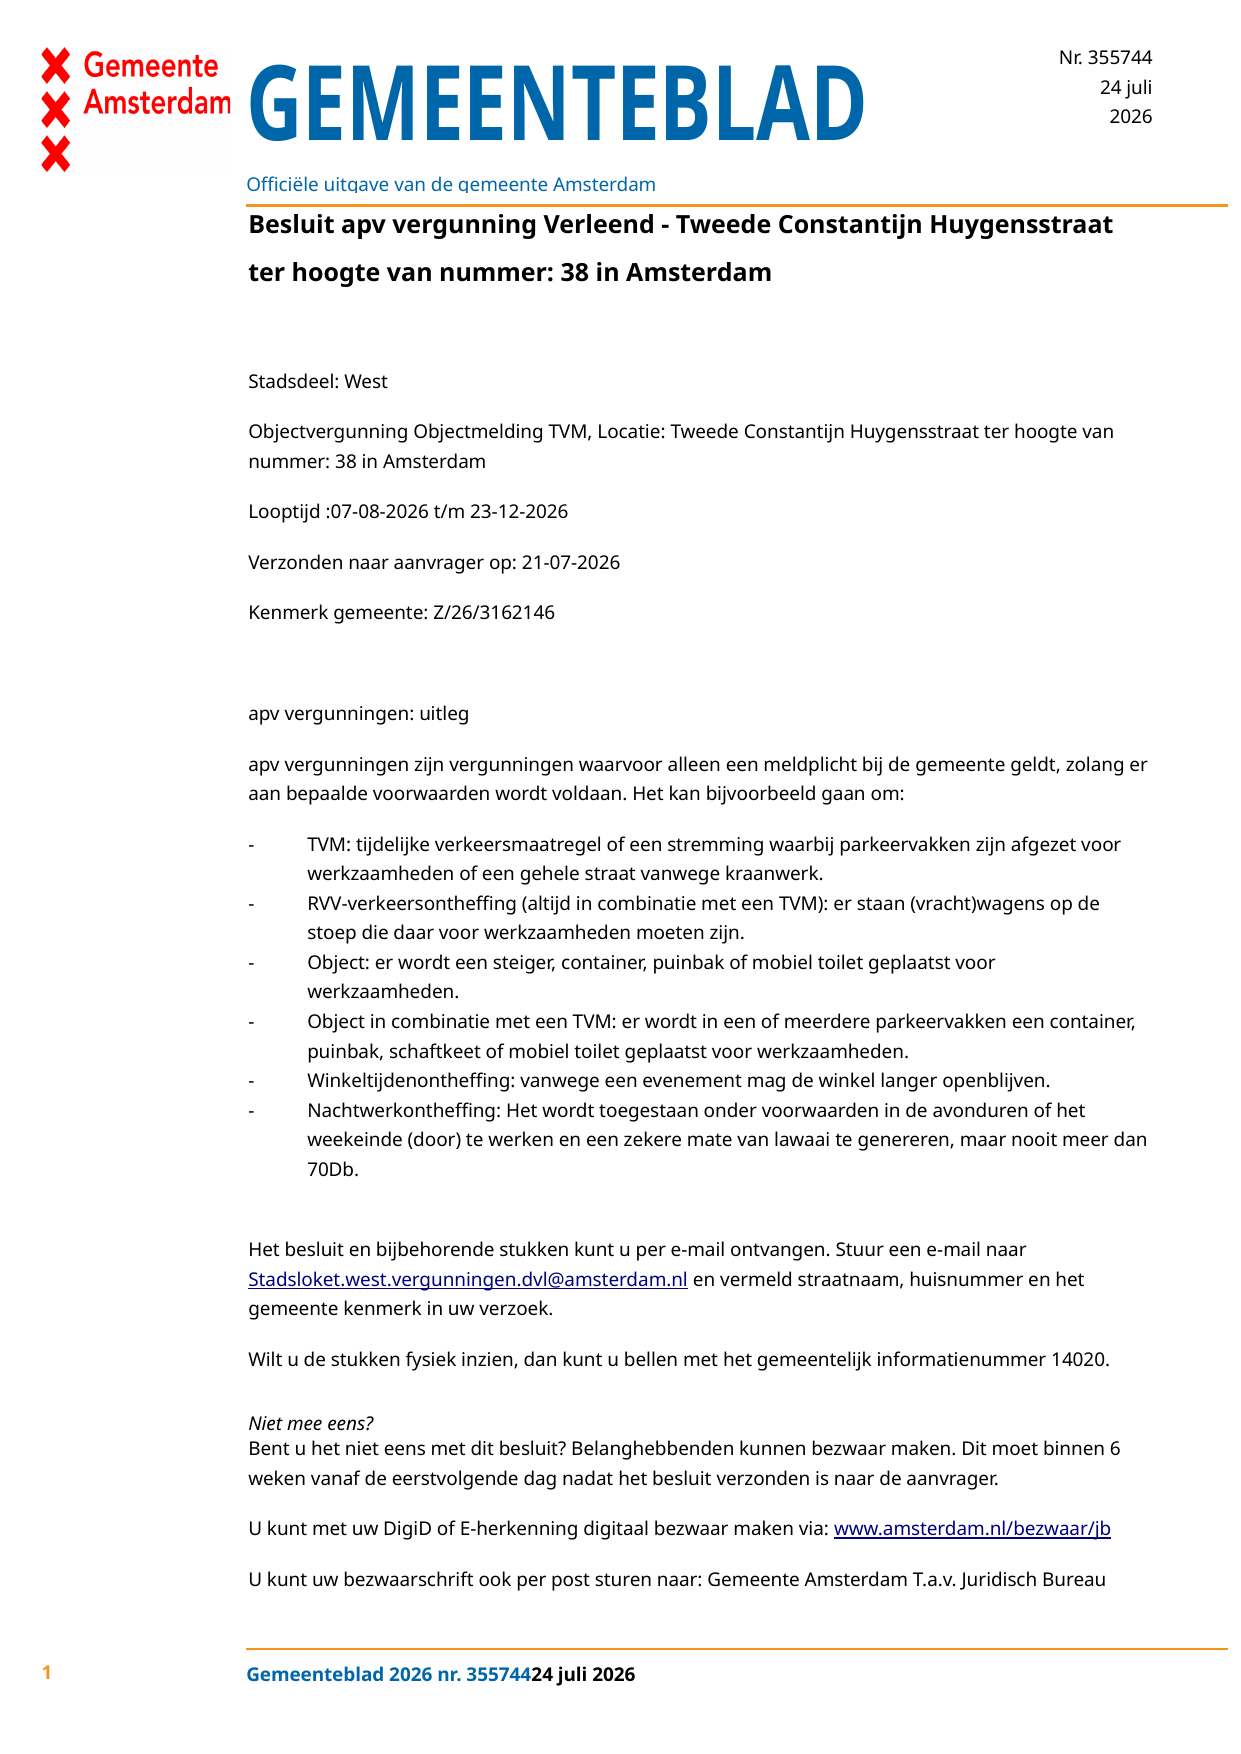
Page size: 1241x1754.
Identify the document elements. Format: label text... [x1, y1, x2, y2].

text apv vergunningen zijn vergunningen waarvoor alleen een meldplicht bij de gemeente geldt, zolang er aan bepaalde voorwaarden wordt voldaan. Het kan bijvoorbeeld gaan om: [248, 751, 1152, 806]
text Stadsdeel: West [248, 368, 1152, 394]
text apv vergunningen: uitleg [248, 700, 1152, 726]
text Verzonden naar aanvrager op: 21-07-2026 [248, 549, 1152, 575]
text U kunt met uw DigiD of E-herkenning digitaal bezwaar maken via: www.amsterdam.nl/bezwaar/jb [248, 1516, 1152, 1541]
text Kenmerk gemeente: Z/26/3162146 [248, 599, 1152, 625]
list Winkeltijdenontheffing: vanwege een evenement mag de winkel langer openblijven. [248, 1067, 1152, 1093]
list Nachtwerkontheffing: Het wordt toegestaan onder voorwaarden in de avonduren of het weekeinde (door) te werken en een zekere mate van lawaai te genereren, maar nooit meer dan 70Db. [248, 1097, 1152, 1182]
text Bent u het niet eens met dit besluit? Belanghebbenden kunnen bezwaar maken. Dit moet binnen 6 weken vanaf de eerstvolgende dag nadat het besluit verzonden is naar de aanvrager. [248, 1436, 1152, 1491]
list Object in combinatie met een TVM: er wordt in een of meerdere parkeervakken een container, puinbak, schaftkeet of mobiel toilet geplaatst voor werkzaamheden. [248, 1008, 1152, 1064]
text U kunt uw bezwaarschrift ook per post sturen naar: Gemeente Amsterdam T.a.v. Juridisch Bureau [248, 1566, 1152, 1592]
list Object: er wordt een steiger, container, puinbak of mobiel toilet geplaatst voor werkzaamheden. [248, 949, 1152, 1004]
list RVV-verkeersontheffing (altijd in combinatie met een TVM): er staan (vracht)wagens op de stoep die daar voor werkzaamheden moeten zijn. [248, 890, 1152, 945]
text Looptijd :07-08-2026 t/m 23-12-2026 [248, 499, 1152, 524]
text Het besluit en bijbehorende stukken kunt u per e-mail ontvangen. Stuur een e-mail naar Stadsloket.west.vergunningen.dvl@amsterdam.nl en vermeld straatnaam, huisnummer en het gemeente kenmerk in uw verzoek. [248, 1236, 1152, 1321]
text Niet mee eens? [248, 1410, 1152, 1436]
text Objectvergunning Objectmelding TVM, Locatie: Tweede Constantijn Huygensstraat ter hoogte van nummer: 38 in Amsterdam [248, 419, 1152, 474]
list TVM: tijdelijke verkeersmaatregel of een stremming waarbij parkeervakken zijn afgezet voor werkzaamheden of een gehele straat vanwege kraanwerk. [248, 831, 1152, 886]
picture [41, 47, 231, 172]
text Wilt u de stukken fysiek inzien, dan kunt u bellen met het gemeentelijk informatienummer 14020. [248, 1346, 1152, 1372]
text Besluit apv vergunning Verleend - Tweede Constantijn Huygensstraat ter hoogte van nummer: 38 in Amsterdam [248, 207, 1152, 288]
